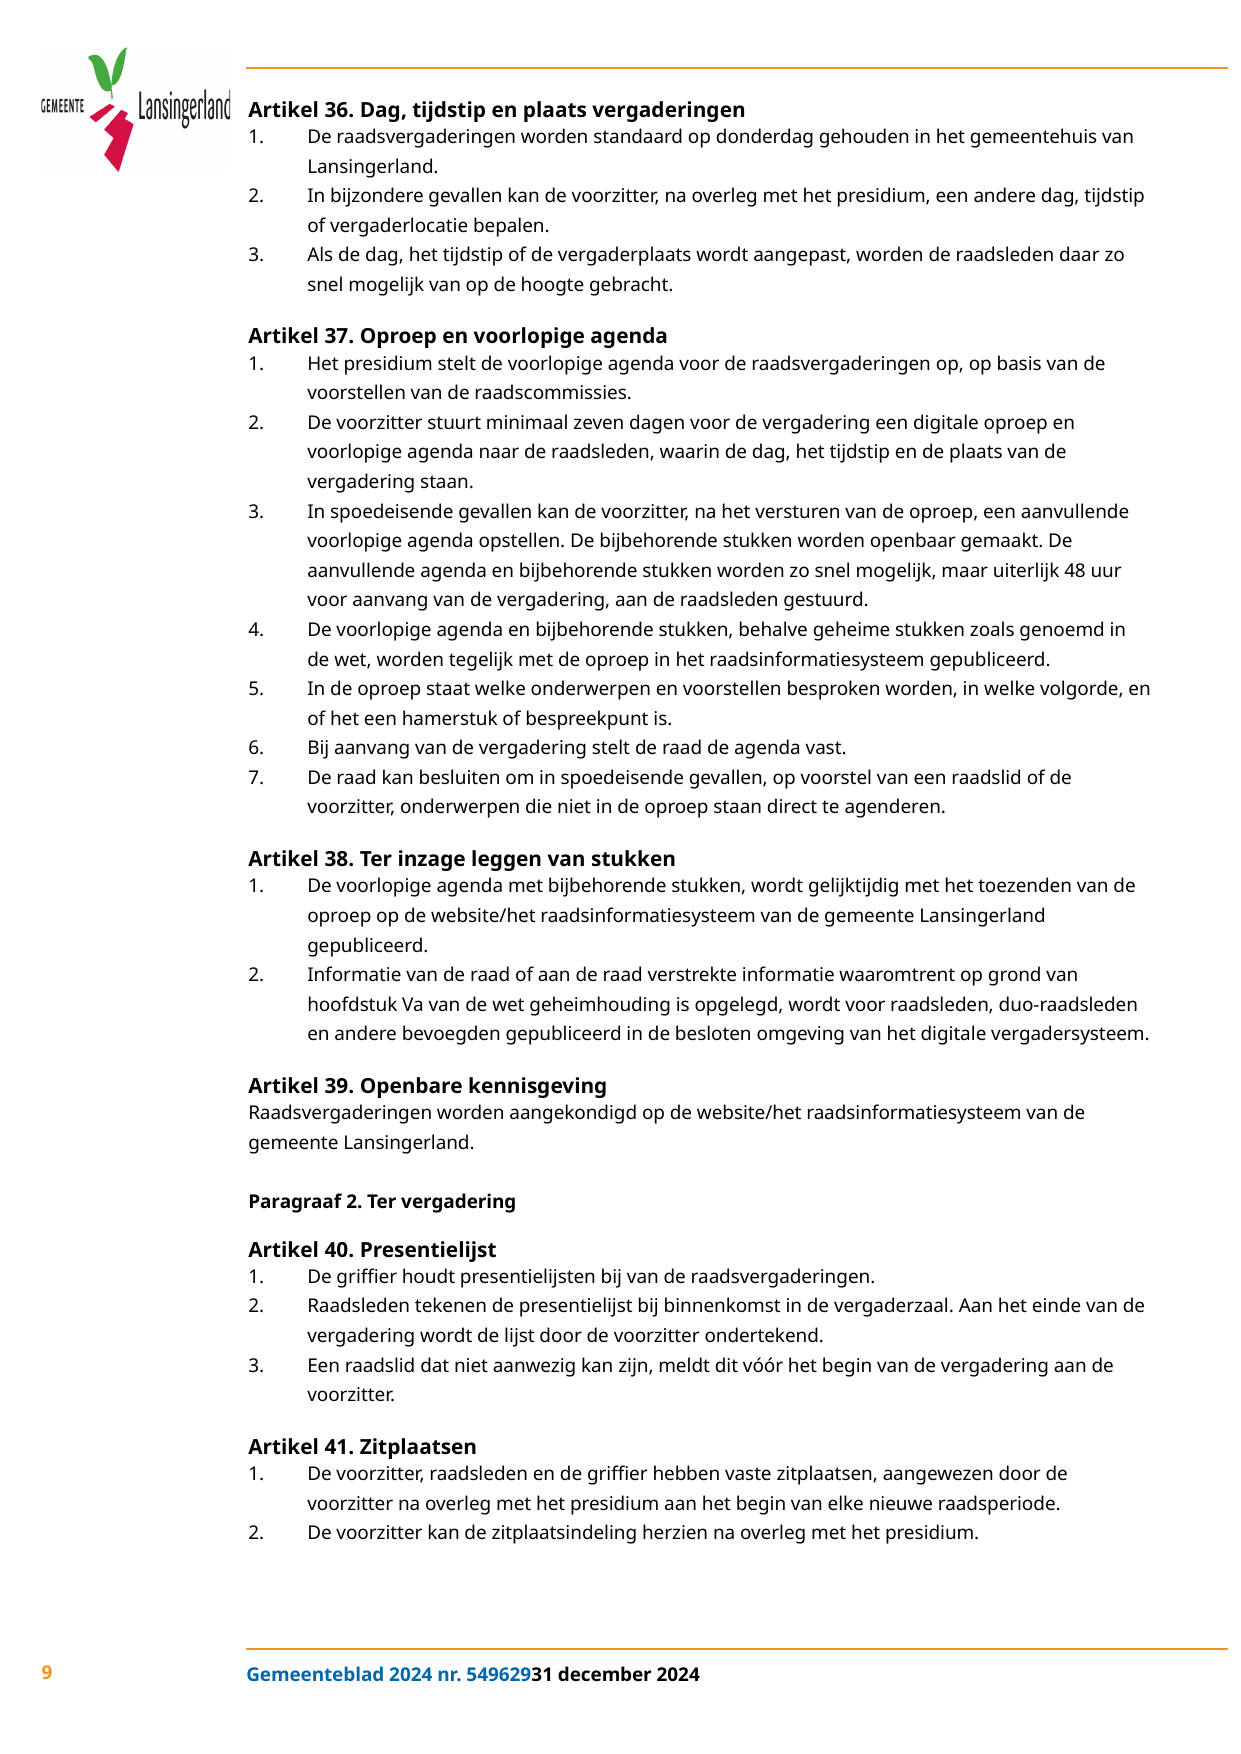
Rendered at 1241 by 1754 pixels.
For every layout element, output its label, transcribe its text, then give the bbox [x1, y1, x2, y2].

list De voorzitter kan de zitplaatsindeling herzien na overleg met het presidium. [248, 1519, 1152, 1545]
list In de oproep staat welke onderwerpen en voorstellen besproken worden, in welke volgorde, en of het een hamerstuk of bespreekpunt is. [248, 675, 1152, 731]
list De raadsvergaderingen worden standaard op donderdag gehouden in het gemeentehuis van Lansingerland. [248, 123, 1152, 178]
list De raad kan besluiten om in spoedeisende gevallen, op voorstel van een raadslid of de voorzitter, onderwerpen die niet in de oproep staan direct te agenderen. [248, 764, 1152, 819]
text Artikel 40. Presentielijst [248, 1235, 1152, 1263]
list De voorlopige agenda en bijbehorende stukken, behalve geheime stukken zoals genoemd in de wet, worden tegelijk met de oproep in het raadsinformatiesysteem gepubliceerd. [248, 616, 1152, 672]
text Artikel 41. Zitplaatsen [248, 1432, 1152, 1460]
text Artikel 38. Ter inzage leggen van stukken [248, 844, 1152, 873]
text Artikel 37. Oproep en voorlopige agenda [248, 322, 1152, 350]
list Bij aanvang van de vergadering stelt de raad de agenda vast. [248, 734, 1152, 760]
list Raadsleden tekenen de presentielijst bij binnenkomst in de vergaderzaal. Aan het einde van de vergadering wordt de lijst door de voorzitter ondertekend. [248, 1293, 1152, 1348]
list De griffier houdt presentielijsten bij van de raadsvergaderingen. [248, 1263, 1152, 1289]
list Informatie van de raad of aan de raad verstrekte informatie waaromtrent op grond van hoofdstuk Va van de wet geheimhouding is opgelegd, wordt voor raadsleden, duo-raadsleden en andere bevoegden gepubliceerd in de besloten omgeving van het digitale vergadersysteem. [248, 961, 1152, 1046]
list Als de dag, het tijdstip of de vergaderplaats wordt aangepast, worden de raadsleden daar zo snel mogelijk van op de hoogte gebracht. [248, 242, 1152, 297]
list Een raadslid dat niet aanwezig kan zijn, meldt dit vóór het begin van de vergadering aan de voorzitter. [248, 1352, 1152, 1407]
picture [41, 47, 231, 172]
list In spoedeisende gevallen kan de voorzitter, na het versturen van de oproep, een aanvullende voorlopige agenda opstellen. De bijbehorende stukken worden openbaar gemaakt. De aanvullende agenda en bijbehorende stukken worden zo snel mogelijk, maar uiterlijk 48 uur voor aanvang van de vergadering, aan de raadsleden gestuurd. [248, 498, 1152, 612]
text Artikel 36. Dag, tijdstip en plaats vergaderingen [248, 95, 1152, 123]
list In bijzondere gevallen kan de voorzitter, na overleg met het presidium, een andere dag, tijdstip of vergaderlocatie bepalen. [248, 182, 1152, 238]
text Paragraaf 2. Ter vergadering [248, 1188, 1152, 1214]
text Raadsvergaderingen worden aangekondigd op de website/het raadsinformatiesysteem van de gemeente Lansingerland. [248, 1099, 1152, 1155]
list Het presidium stelt de voorlopige agenda voor de raadsvergaderingen op, op basis van de voorstellen van de raadscommissies. [248, 350, 1152, 405]
list De voorzitter, raadsleden en de griffier hebben vaste zitplaatsen, aangewezen door de voorzitter na overleg met het presidium aan het begin van elke nieuwe raadsperiode. [248, 1460, 1152, 1516]
list De voorzitter stuurt minimaal zeven dagen voor de vergadering een digitale oproep en voorlopige agenda naar de raadsleden, waarin de dag, het tijdstip en de plaats van de vergadering staan. [248, 409, 1152, 494]
list De voorlopige agenda met bijbehorende stukken, wordt gelijktijdig met het toezenden van de oproep op de website/het raadsinformatiesysteem van de gemeente Lansingerland gepubliceerd. [248, 873, 1152, 957]
text Artikel 39. Openbare kennisgeving [248, 1071, 1152, 1099]
